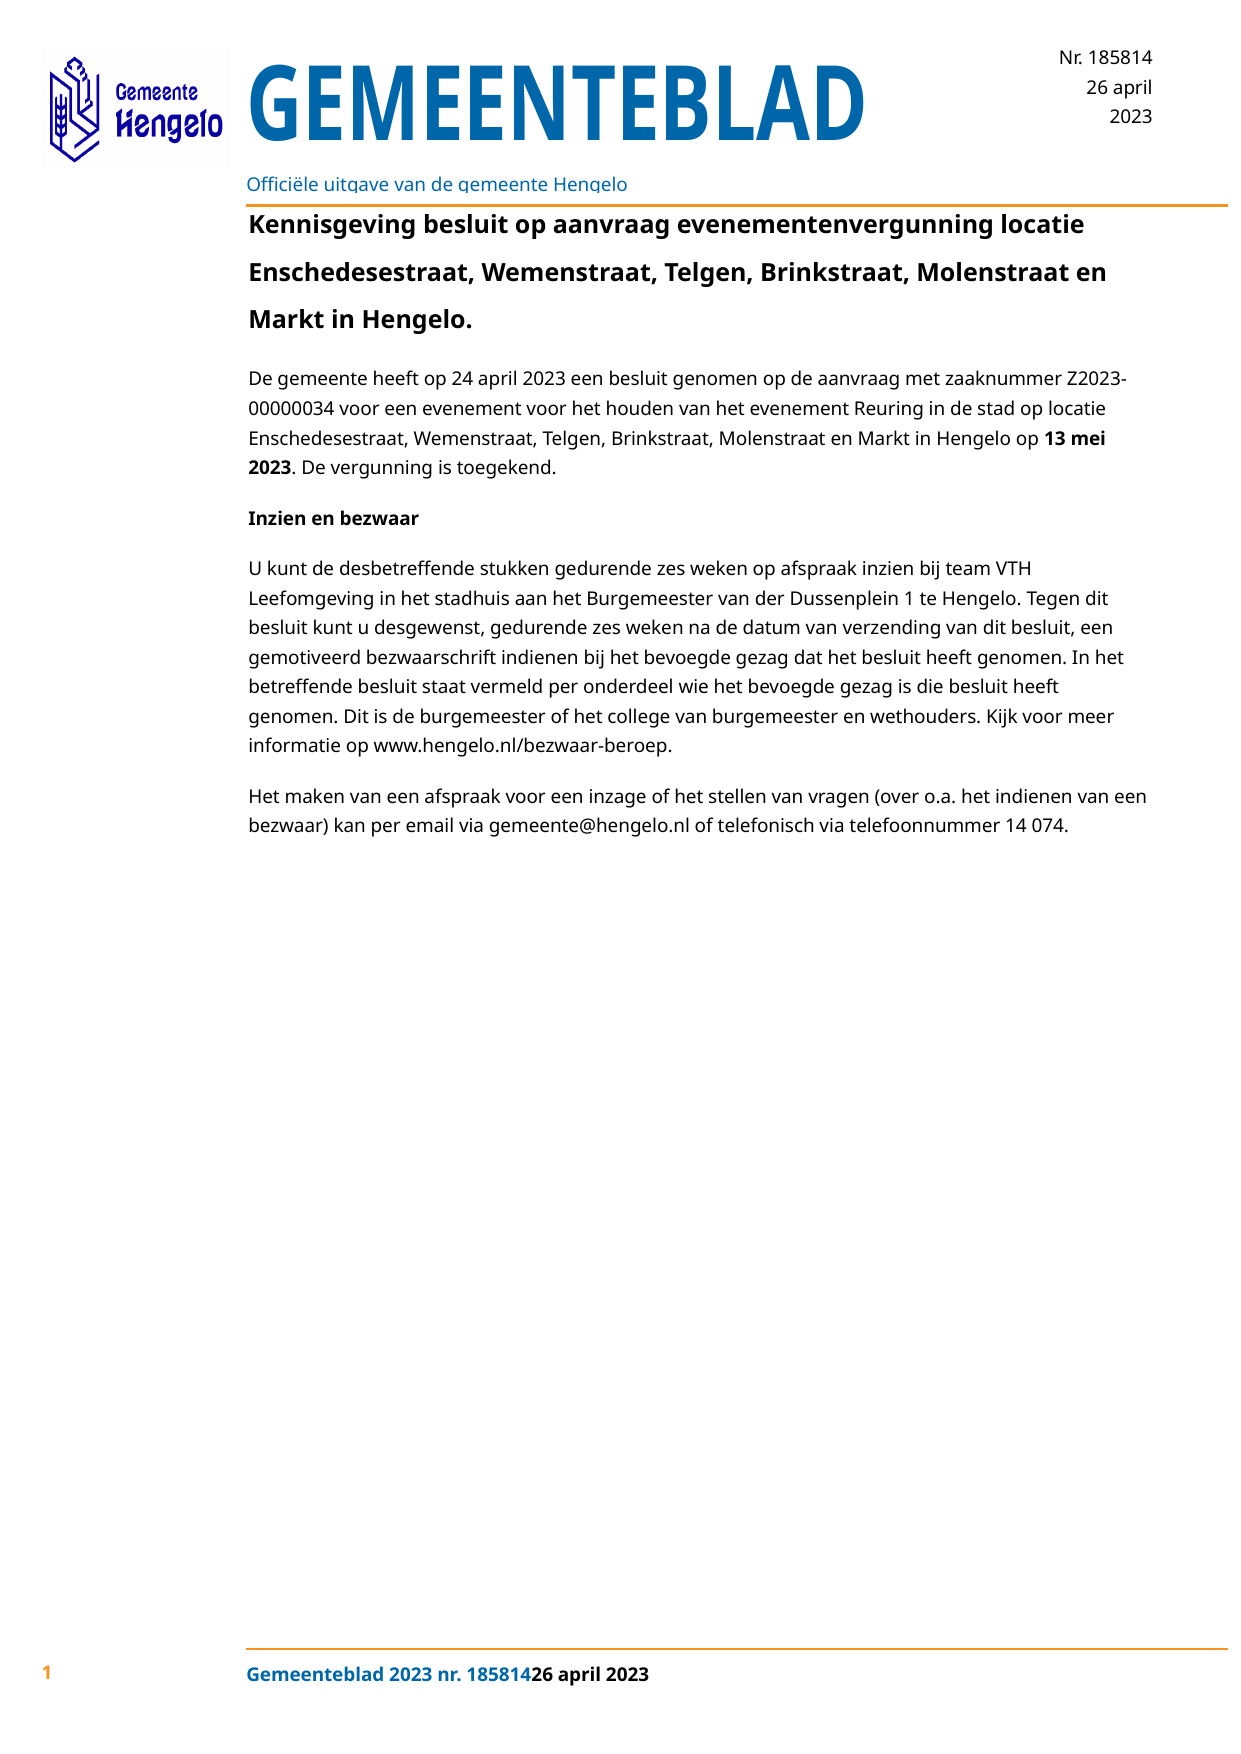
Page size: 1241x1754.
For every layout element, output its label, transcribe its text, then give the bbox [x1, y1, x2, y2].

picture [41, 47, 231, 172]
text Kennisgeving besluit op aanvraag evenementenvergunning locatie Enschedesestraat, Wemenstraat, Telgen, Brinkstraat, Molenstraat en Markt in Hengelo. [248, 207, 1152, 336]
text U kunt de desbetreffende stukken gedurende zes weken op afspraak inzien bij team VTH Leefomgeving in het stadhuis aan het Burgemeester van der Dussenplein 1 te Hengelo. Tegen dit besluit kunt u desgewenst, gedurende zes weken na de datum van verzending van dit besluit, een gemotiveerd bezwaarschrift indienen bij het bevoegde gezag dat het besluit heeft genomen. In het betreffende besluit staat vermeld per onderdeel wie het bevoegde gezag is die besluit heeft genomen. Dit is de burgemeester of het college van burgemeester en wethouders. Kijk voor meer informatie op www.hengelo.nl/bezwaar-beroep. [248, 555, 1152, 758]
text Het maken van een afspraak voor een inzage of het stellen van vragen (over o.a. het indienen van een bezwaar) kan per email via gemeente@hengelo.nl of telefonisch via telefoonnummer 14 074. [248, 783, 1152, 838]
text De gemeente heeft op 24 april 2023 een besluit genomen op de aanvraag met zaaknummer Z2023-00000034 voor een evenement voor het houden van het evenement Reuring in de stad op locatie Enschedesestraat, Wemenstraat, Telgen, Brinkstraat, Molenstraat en Markt in Hengelo op 13 mei 2023. De vergunning is toegekend. [248, 366, 1152, 480]
text Inzien en bezwaar [248, 505, 1152, 530]
